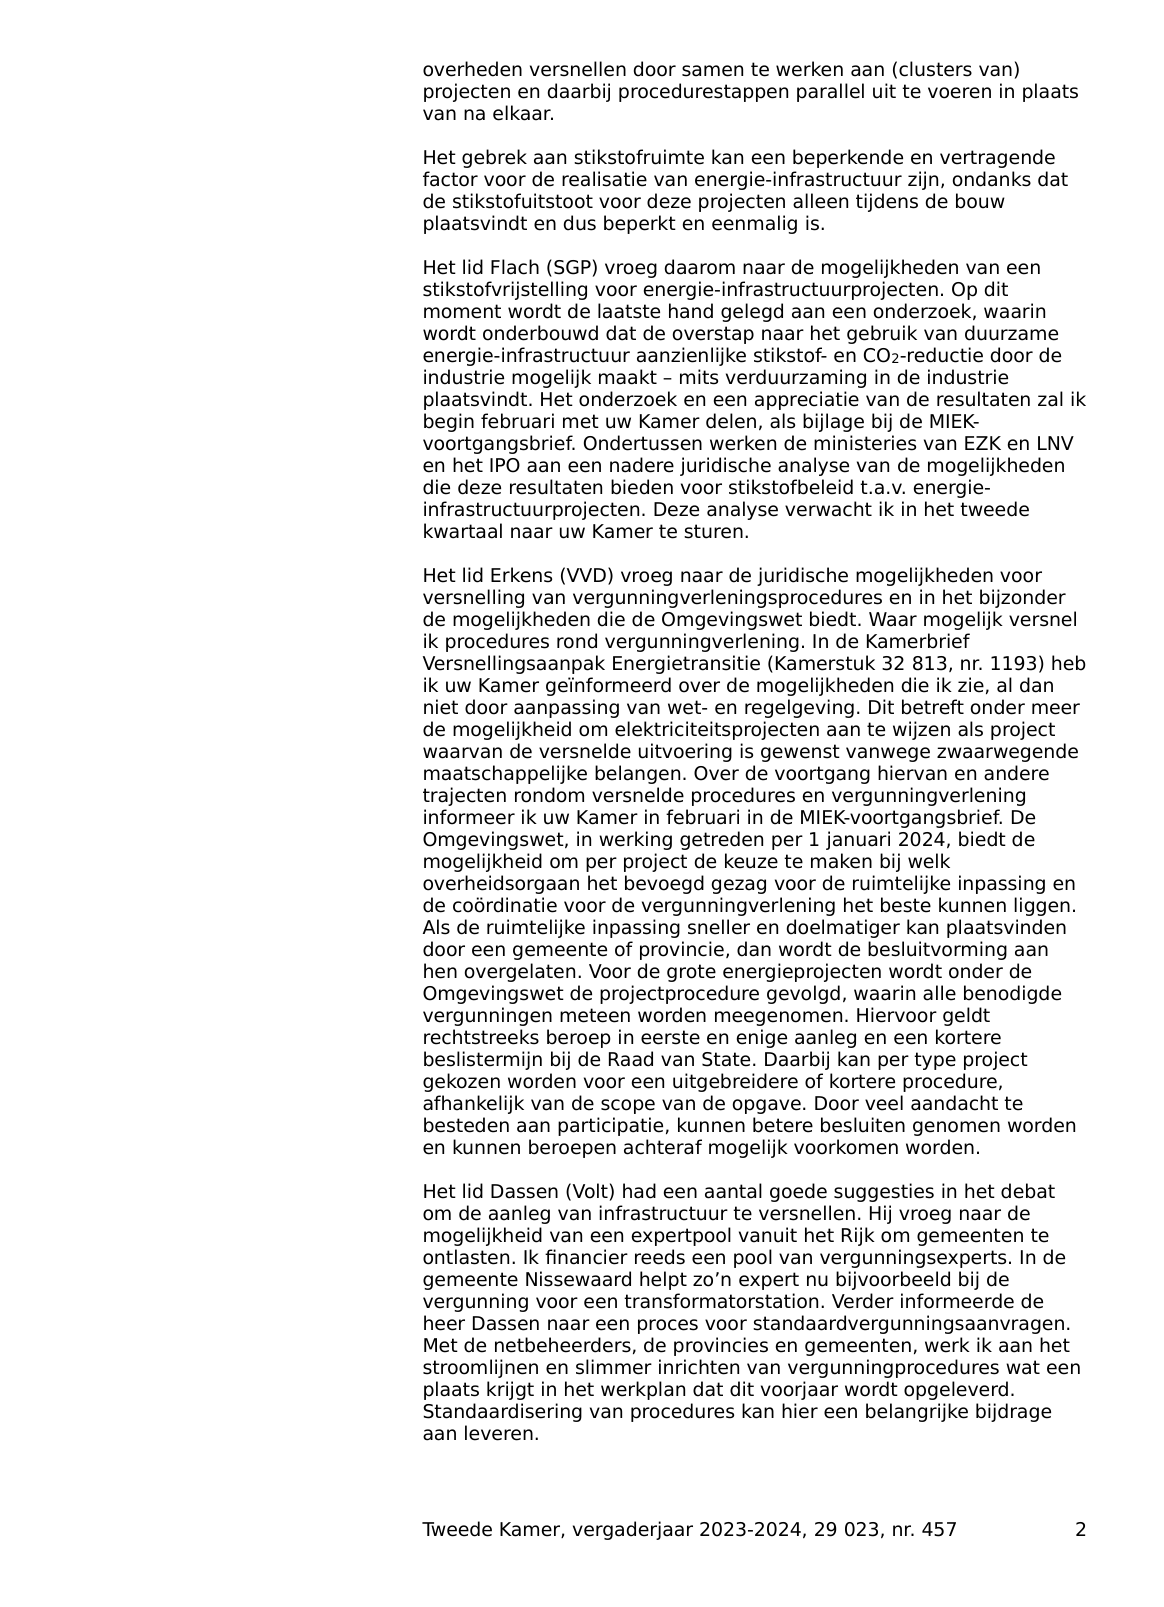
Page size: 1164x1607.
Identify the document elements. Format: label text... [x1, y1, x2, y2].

text Het gebrek aan stikstofruimte kan een beperkende en vertragende factor voor de realisatie van energie-infrastructuur zijn, ondanks dat de stikstofuitstoot voor deze projecten alleen tijdens de bouw plaatsvindt en dus beperkt en eenmalig is. [422, 147, 1087, 235]
text Het lid Erkens (VVD) vroeg naar de juridische mogelijkheden voor versnelling van vergunningverleningsprocedures en in het bijzonder de mogelijkheden die de Omgevingswet biedt. Waar mogelijk versnel ik procedures rond vergunningverlening. In de Kamerbrief Versnellingsaanpak Energietransitie (Kamerstuk 32 813, nr. 1193) heb ik uw Kamer geïnformeerd over de mogelijkheden die ik zie, al dan niet door aanpassing van wet- en regelgeving. Dit betreft onder meer de mogelijkheid om elektriciteitsprojecten aan te wijzen als project waarvan de versnelde uitvoering is gewenst vanwege zwaarwegende maatschappelijke belangen. Over de voortgang hiervan en andere trajecten rondom versnelde procedures en vergunningverlening informeer ik uw Kamer in februari in de MIEK-voortgangsbrief. De Omgevingswet, in werking getreden per 1 januari 2024, biedt de mogelijkheid om per project de keuze te maken bij welk overheidsorgaan het bevoegd gezag voor de ruimtelijke inpassing en de coördinatie voor de vergunningverlening het beste kunnen liggen. Als de ruimtelijke inpassing sneller en doelmatiger kan plaatsvinden door een gemeente of provincie, dan wordt de besluitvorming aan hen overgelaten. Voor de grote energieprojecten wordt onder de Omgevingswet de projectprocedure gevolgd, waarin alle benodigde vergunningen meteen worden meegenomen. Hiervoor geldt rechtstreeks beroep in eerste en enige aanleg en een kortere beslistermijn bij de Raad van State. Daarbij kan per type project gekozen worden voor een uitgebreidere of kortere procedure, afhankelijk van de scope van de opgave. Door veel aandacht te besteden aan participatie, kunnen betere besluiten genomen worden en kunnen beroepen achteraf mogelijk voorkomen worden. [422, 565, 1087, 1159]
text Het lid Flach (SGP) vroeg daarom naar de mogelijkheden van een stikstofvrijstelling voor energie-infrastructuurprojecten. Op dit moment wordt de laatste hand gelegd aan een onderzoek, waarin wordt onderbouwd dat de overstap naar het gebruik van duurzame energie-infrastructuur aanzienlijke stikstof- en CO2-reductie door de industrie mogelijk maakt – mits verduurzaming in de industrie plaatsvindt. Het onderzoek en een appreciatie van de resultaten zal ik begin februari met uw Kamer delen, als bijlage bij de MIEK-voortgangsbrief. Ondertussen werken de ministeries van EZK en LNV en het IPO aan een nadere juridische analyse van de mogelijkheden die deze resultaten bieden voor stikstofbeleid t.a.v. energie-infrastructuurprojecten. Deze analyse verwacht ik in het tweede kwartaal naar uw Kamer te sturen. [422, 257, 1087, 543]
text Het lid Dassen (Volt) had een aantal goede suggesties in het debat om de aanleg van infrastructuur te versnellen. Hij vroeg naar de mogelijkheid van een expertpool vanuit het Rijk om gemeenten te ontlasten. Ik financier reeds een pool van vergunningsexperts. In de gemeente Nissewaard helpt zo’n expert nu bijvoorbeeld bij de vergunning voor een transformatorstation. Verder informeerde de heer Dassen naar een proces voor standaardvergunningsaanvragen. Met de netbeheerders, de provincies en gemeenten, werk ik aan het stroomlijnen en slimmer inrichten van vergunningprocedures wat een plaats krijgt in het werkplan dat dit voorjaar wordt opgeleverd. Standaardisering van procedures kan hier een belangrijke bijdrage aan leveren. [422, 1181, 1087, 1444]
text overheden versnellen door samen te werken aan (clusters van) projecten en daarbij procedurestappen parallel uit te voeren in plaats van na elkaar. [422, 59, 1087, 125]
